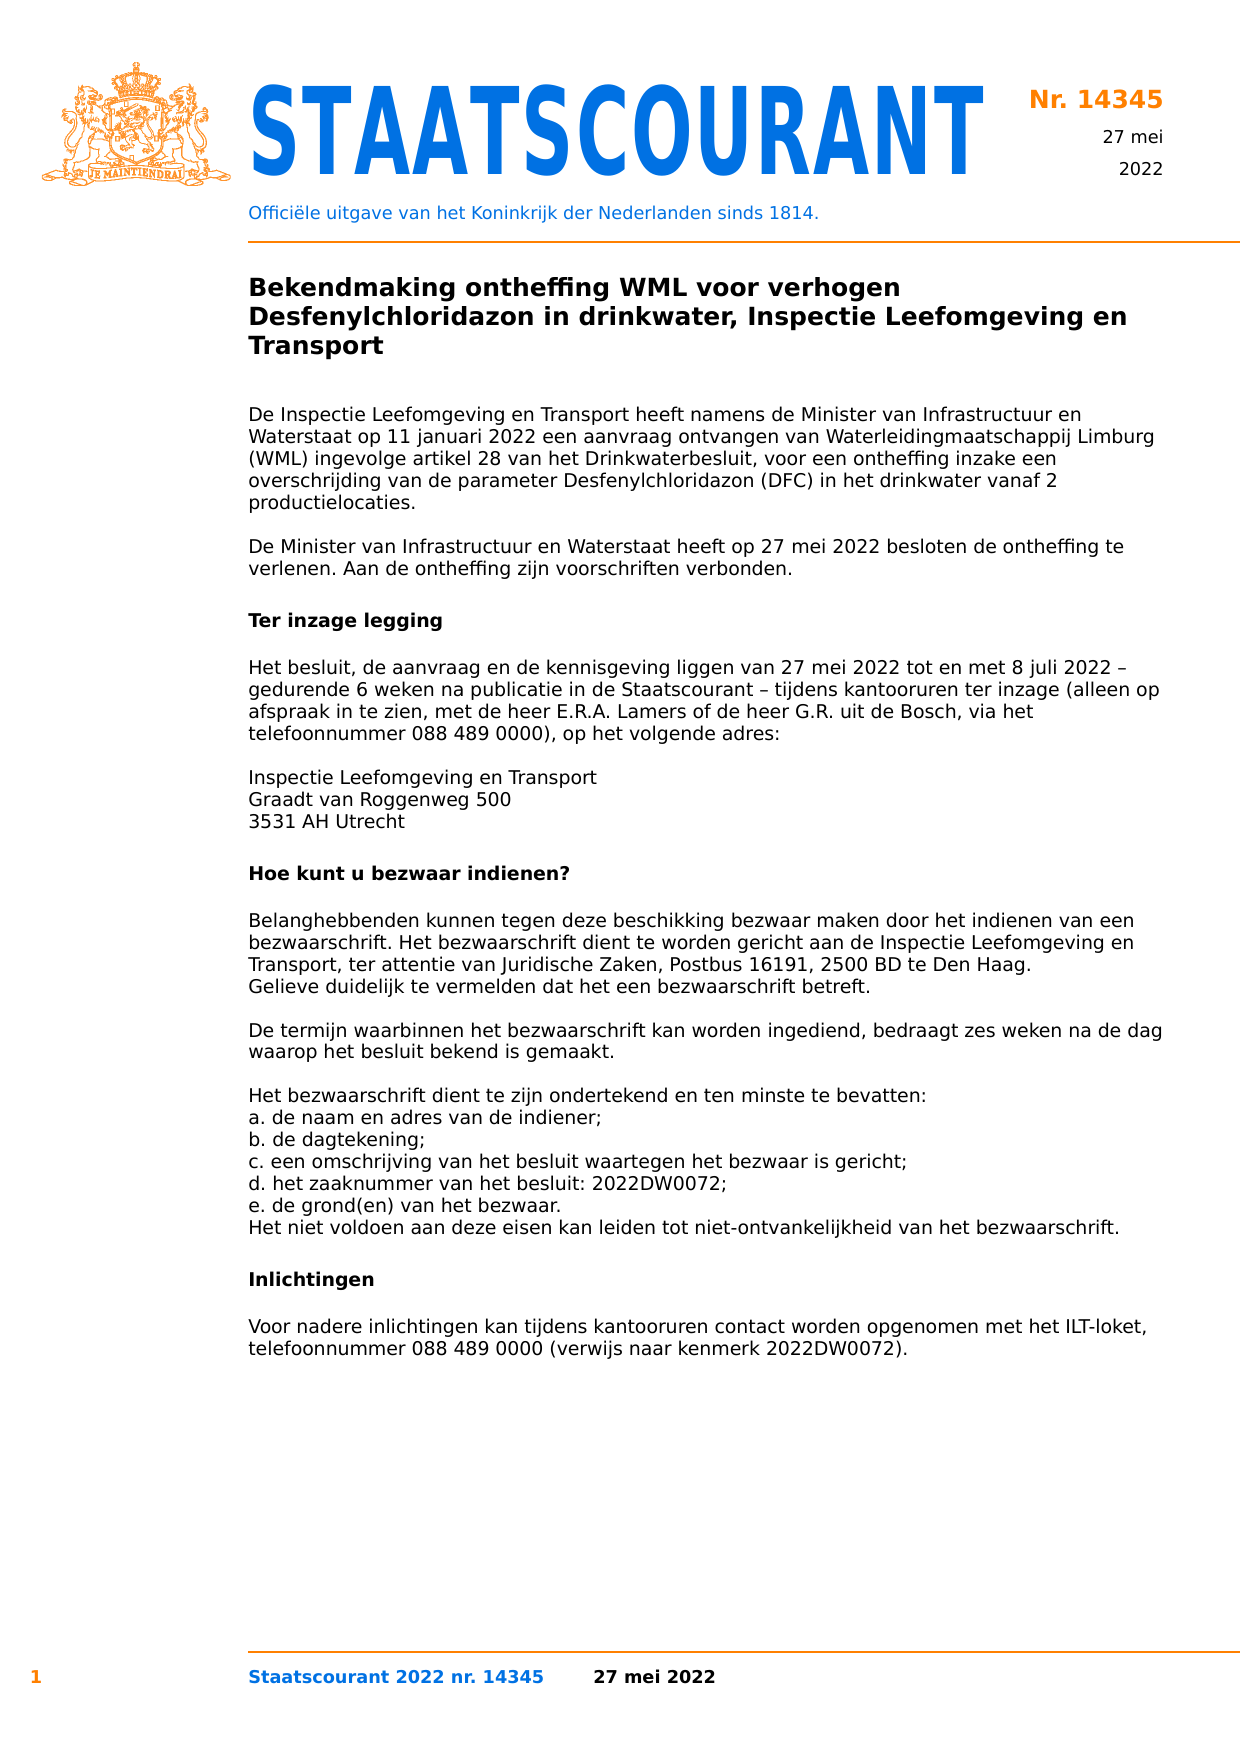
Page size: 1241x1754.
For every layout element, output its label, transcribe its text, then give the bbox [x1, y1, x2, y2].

subtitle Ter inzage legging [248, 610, 1163, 632]
table_cell Officiële uitgave van het Koninkrijk der Nederlanden sinds 1814. [248, 203, 1240, 241]
text b. de dagtekening; [248, 1129, 1163, 1151]
subtitle Inlichtingen [248, 1269, 1163, 1291]
table_header Nr. 14345 [998, 62, 1240, 121]
table_cell 27 mei [998, 121, 1240, 153]
subtitle Hoe kunt u bezwaar indienen? [248, 863, 1163, 885]
text 3531 AH Utrecht [248, 811, 1163, 833]
picture [41, 62, 231, 186]
text a. de naam en adres van de indiener; [248, 1107, 1163, 1129]
text De termijn waarbinnen het bezwaarschrift kan worden ingediend, bedraagt zes weken na de dag waarop het besluit bekend is gemaakt. [248, 1019, 1163, 1063]
text De Inspectie Leefomgeving en Transport heeft namens de Minister van Infrastructuur en Waterstaat op 11 januari 2022 een aanvraag ontvangen van Waterleidingmaatschappij Limburg (WML) ingevolge artikel 28 van het Drinkwaterbesluit, voor een ontheffing inzake een overschrijding van de parameter Desfenylchloridazon (DFC) in het drinkwater vanaf 2 productielocaties. [248, 404, 1163, 514]
text e. de grond(en) van het bezwaar. [248, 1195, 1163, 1217]
text Inspectie Leefomgeving en Transport [248, 767, 1163, 789]
text Het besluit, de aanvraag en de kennisgeving liggen van 27 mei 2022 tot en met 8 juli 2022 – gedurende 6 weken na publicatie in de Staatscourant – tijdens kantooruren ter inzage (alleen op afspraak in te zien, met de heer E.R.A. Lamers of de heer G.R. uit de Bosch, via het telefoonnummer 088 489 0000), op het volgende adres: [248, 657, 1163, 745]
text Voor nadere inlichtingen kan tijdens kantooruren contact worden opgenomen met het ILT-loket, telefoonnummer 088 489 0000 (verwijs naar kenmerk 2022DW0072). [248, 1316, 1163, 1360]
text Het bezwaarschrift dient te zijn ondertekend en ten minste te bevatten: [248, 1085, 1163, 1107]
text Graadt van Roggenweg 500 [248, 789, 1163, 811]
table_header [25, 62, 248, 241]
table_cell 2022 [998, 153, 1240, 203]
text Gelieve duidelijk te vermelden dat het een bezwaarschrift betreft. [248, 976, 1163, 998]
text Belanghebbenden kunnen tegen deze beschikking bezwaar maken door het indienen van een bezwaarschrift. Het bezwaarschrift dient te worden gericht aan de Inspectie Leefomgeving en Transport, ter attentie van Juridische Zaken, Postbus 16191, 2500 BD te Den Haag. [248, 910, 1163, 976]
table_header STAATSCOURANT [248, 62, 998, 203]
text De Minister van Infrastructuur en Waterstaat heeft op 27 mei 2022 besloten de ontheffing te verlenen. Aan de ontheffing zijn voorschriften verbonden. [248, 536, 1163, 580]
text Het niet voldoen aan deze eisen kan leiden tot niet-ontvankelijkheid van het bezwaarschrift. [248, 1217, 1163, 1239]
subtitle Bekendmaking ontheffing WML voor verhogen Desfenylchloridazon in drinkwater, Inspectie Leefomgeving en Transport [248, 273, 1163, 361]
text d. het zaaknummer van het besluit: 2022DW0072; [248, 1173, 1163, 1195]
text c. een omschrijving van het besluit waartegen het bezwaar is gericht; [248, 1151, 1163, 1173]
